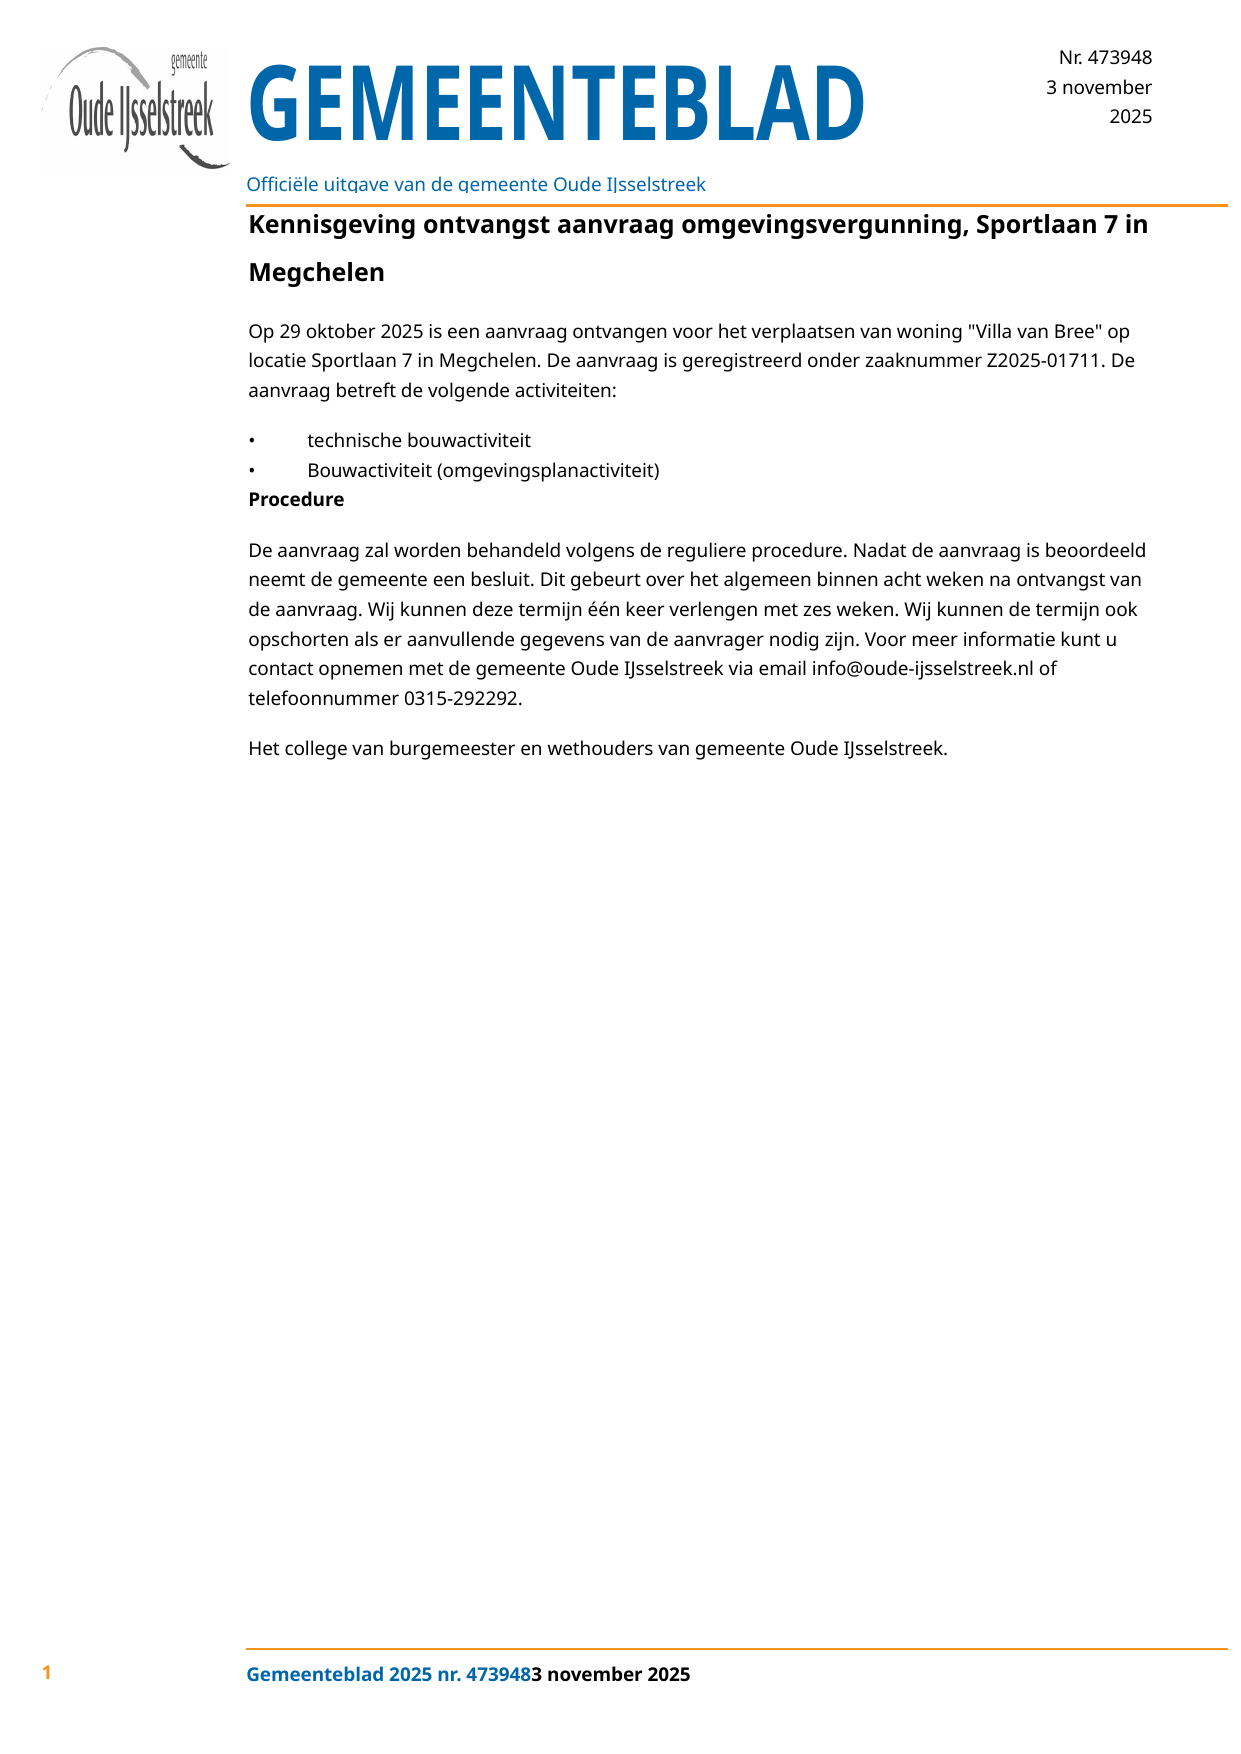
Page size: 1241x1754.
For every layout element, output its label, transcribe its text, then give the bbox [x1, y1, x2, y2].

list Bouwactiviteit (omgevingsplanactiviteit) [248, 457, 1152, 483]
text Op 29 oktober 2025 is een aanvraag ontvangen voor het verplaatsen van woning "Villa van Bree" op locatie Sportlaan 7 in Megchelen. De aanvraag is geregistreerd onder zaaknummer Z2025-01711. De aanvraag betreft de volgende activiteiten: [248, 318, 1152, 403]
text De aanvraag zal worden behandeld volgens de reguliere procedure. Nadat de aanvraag is beoordeeld neemt de gemeente een besluit. Dit gebeurt over het algemeen binnen acht weken na ontvangst van de aanvraag. Wij kunnen deze termijn één keer verlengen met zes weken. Wij kunnen de termijn ook opschorten als er aanvullende gegevens van de aanvrager nodig zijn. Voor meer informatie kunt u contact opnemen met de gemeente Oude IJsselstreek via email info@oude-ijsselstreek.nl of telefoonnummer 0315-292292. [248, 537, 1152, 711]
text Het college van burgemeester en wethouders van gemeente Oude IJsselstreek. [248, 735, 1152, 761]
list technische bouwactiviteit [248, 427, 1152, 453]
text Kennisgeving ontvangst aanvraag omgevingsvergunning, Sportlaan 7 in Megchelen [248, 207, 1152, 288]
picture [41, 47, 231, 172]
text Procedure [248, 487, 1152, 512]
